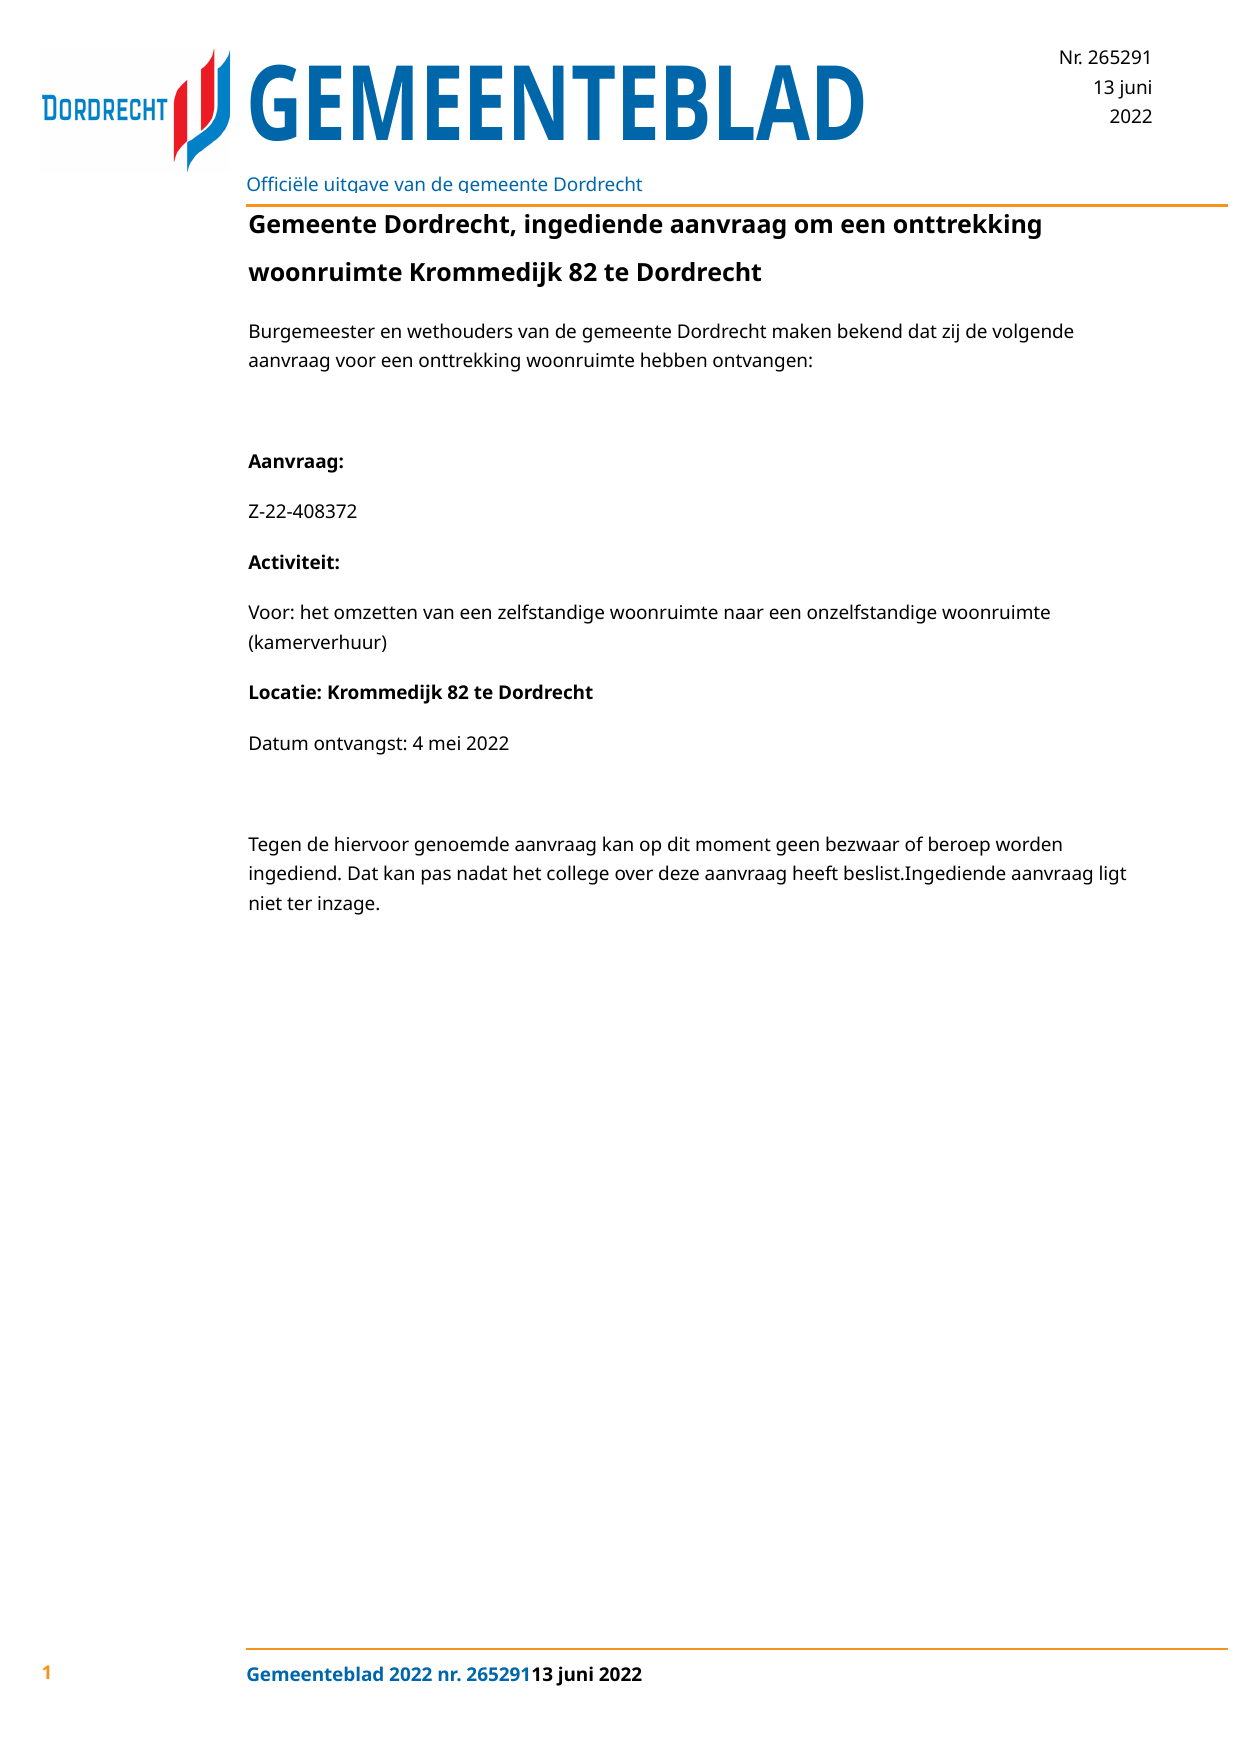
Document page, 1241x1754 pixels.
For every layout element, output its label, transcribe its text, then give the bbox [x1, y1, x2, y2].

text Gemeente Dordrecht, ingediende aanvraag om een onttrekking woonruimte Krommedijk 82 te Dordrecht [248, 207, 1152, 288]
text Tegen de hiervoor genoemde aanvraag kan op dit moment geen bezwaar of beroep worden ingediend. Dat kan pas nadat het college over deze aanvraag heeft beslist.Ingediende aanvraag ligt niet ter inzage. [248, 831, 1152, 916]
text Aanvraag: [248, 448, 1152, 474]
picture [41, 47, 231, 172]
text Locatie: Krommedijk 82 te Dordrecht [248, 679, 1152, 705]
text Activiteit: [248, 549, 1152, 575]
text Z-22-408372 [248, 499, 1152, 524]
text Datum ontvangst: 4 mei 2022 [248, 730, 1152, 756]
text Voor: het omzetten van een zelfstandige woonruimte naar een onzelfstandige woonruimte (kamerverhuur) [248, 599, 1152, 655]
text Burgemeester en wethouders van de gemeente Dordrecht maken bekend dat zij de volgende aanvraag voor een onttrekking woonruimte hebben ontvangen: [248, 318, 1152, 373]
